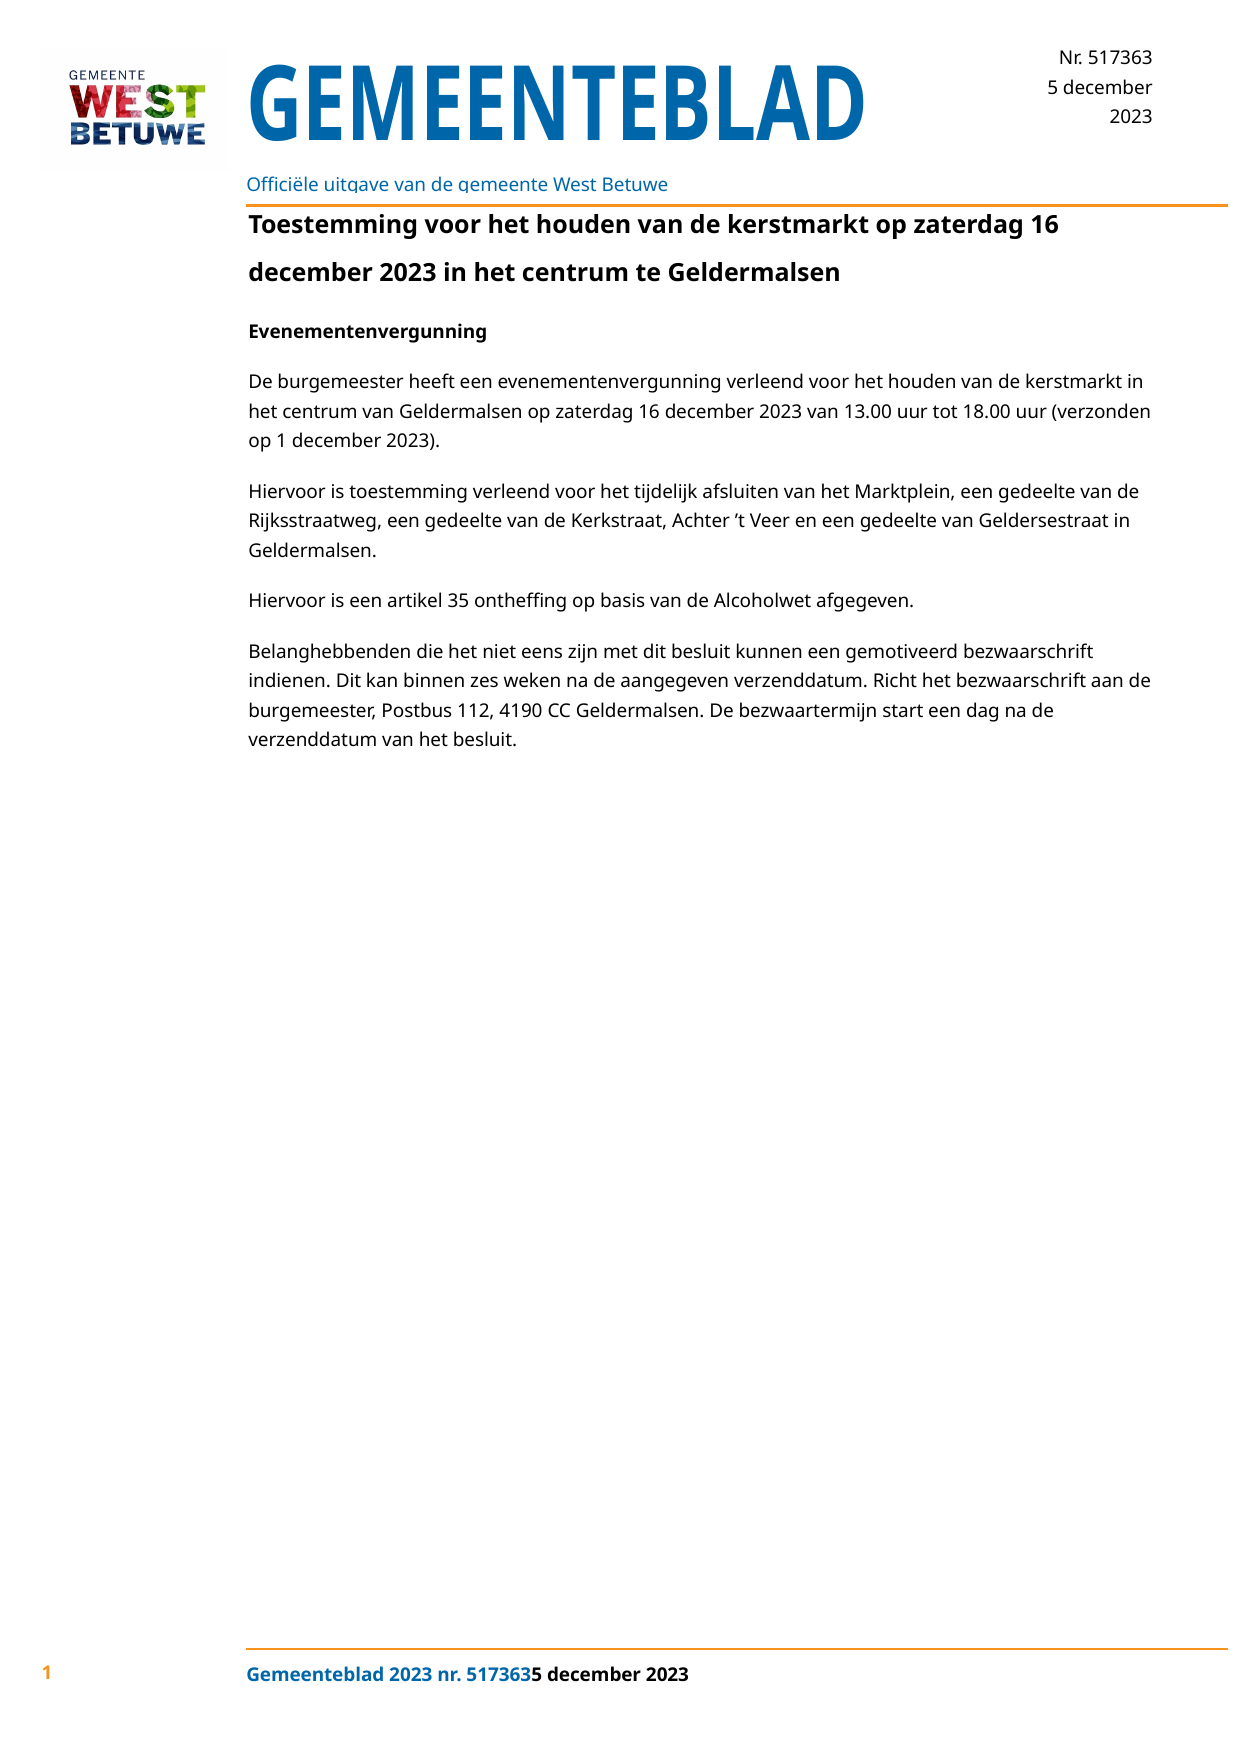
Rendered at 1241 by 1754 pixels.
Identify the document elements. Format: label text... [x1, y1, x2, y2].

text Hiervoor is toestemming verleend voor het tijdelijk afsluiten van het Marktplein, een gedeelte van de Rijksstraatweg, een gedeelte van de Kerkstraat, Achter ’t Veer en een gedeelte van Geldersestraat in Geldermalsen. [248, 478, 1152, 563]
text Toestemming voor het houden van de kerstmarkt op zaterdag 16 december 2023 in het centrum te Geldermalsen [248, 207, 1152, 288]
text Hiervoor is een artikel 35 ontheffing op basis van de Alcoholwet afgegeven. [248, 587, 1152, 613]
text Belanghebbenden die het niet eens zijn met dit besluit kunnen een gemotiveerd bezwaarschrift indienen. Dit kan binnen zes weken na de aangegeven verzenddatum. Richt het bezwaarschrift aan de burgemeester, Postbus 112, 4190 CC Geldermalsen. De bezwaartermijn start een dag na de verzenddatum van het besluit. [248, 638, 1152, 752]
text De burgemeester heeft een evenementenvergunning verleend voor het houden van de kerstmarkt in het centrum van Geldermalsen op zaterdag 16 december 2023 van 13.00 uur tot 18.00 uur (verzonden op 1 december 2023). [248, 368, 1152, 453]
text Evenementenvergunning [248, 318, 1152, 344]
picture [41, 47, 231, 172]
